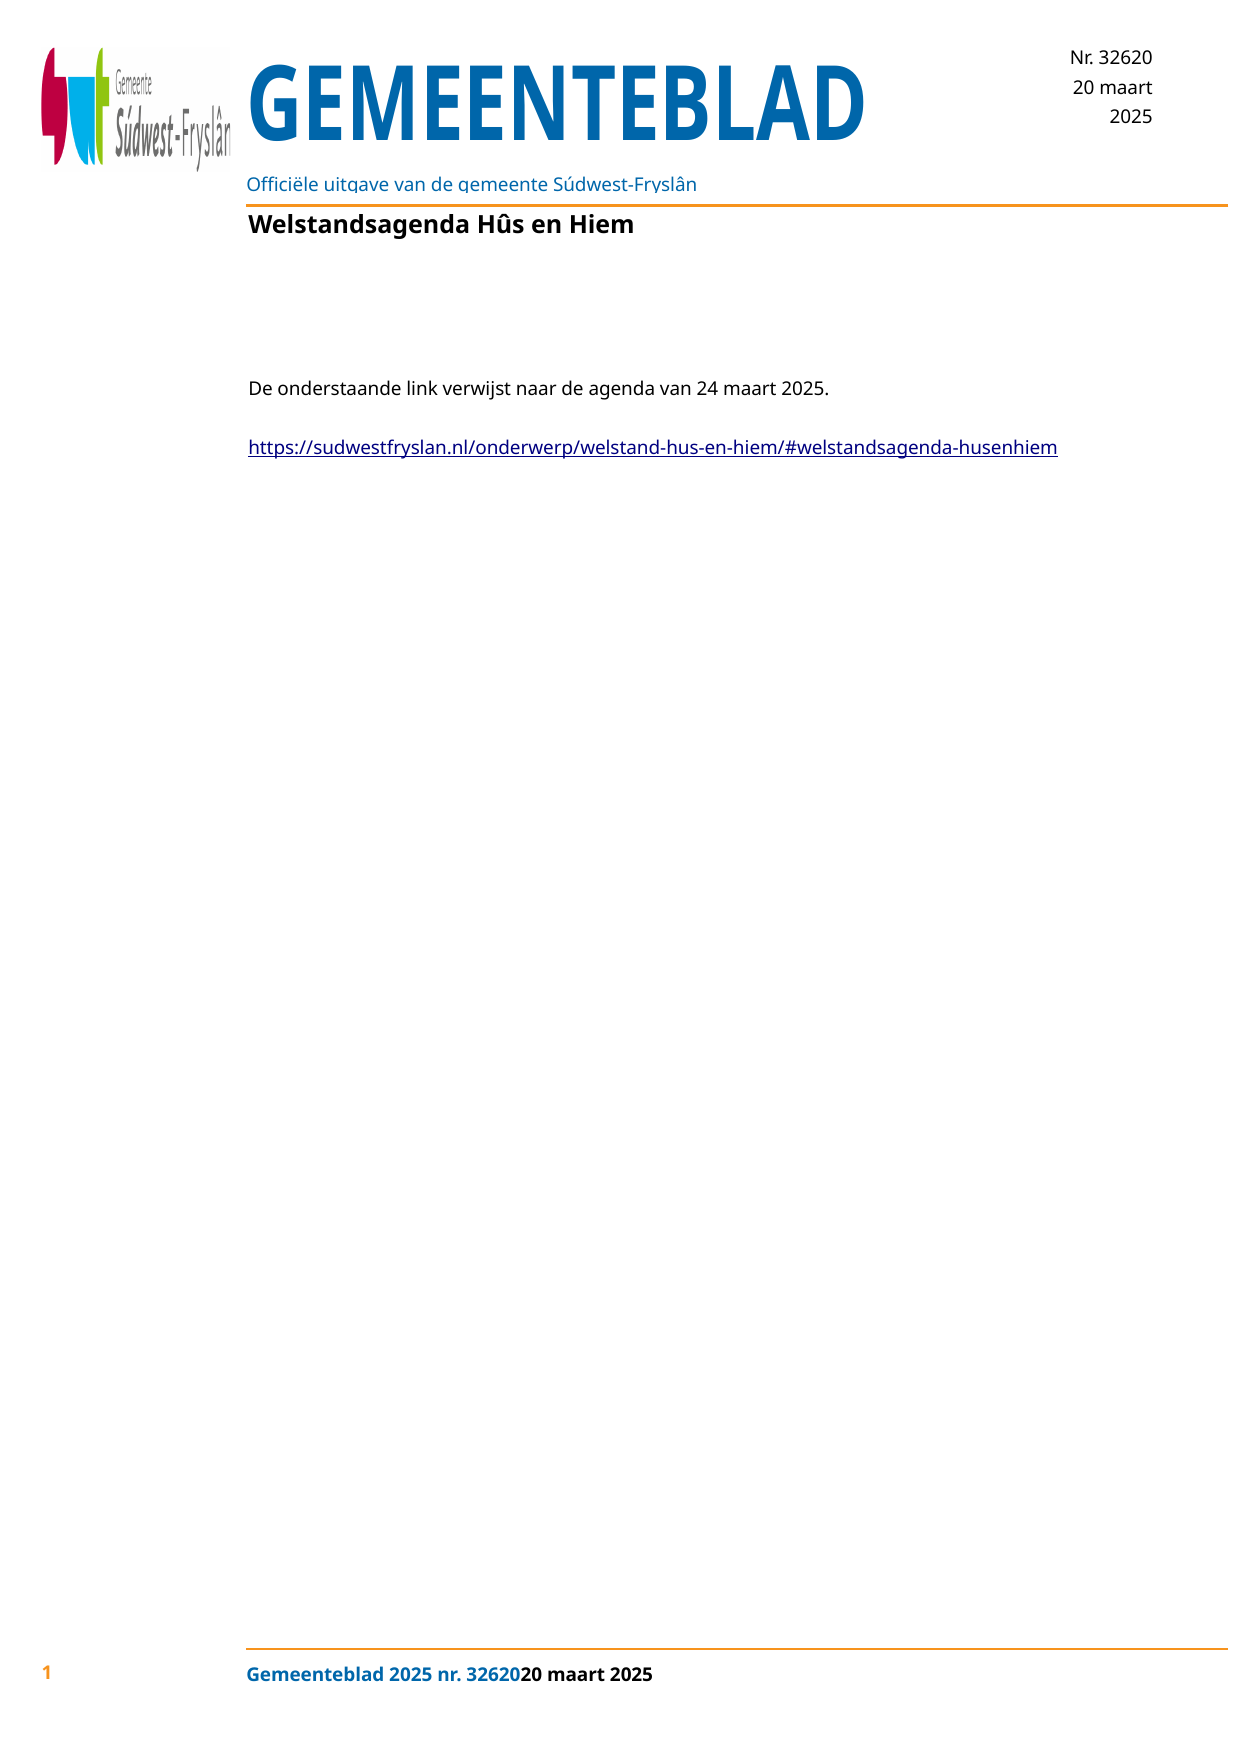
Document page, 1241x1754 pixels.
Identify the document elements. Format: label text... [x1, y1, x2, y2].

text De onderstaande link verwijst naar de agenda van 24 maart 2025. [248, 375, 1152, 401]
text https://sudwestfryslan.nl/onderwerp/welstand-hus-en-hiem/#welstandsagenda-husenhiem [248, 434, 1152, 460]
text Welstandsagenda Hûs en Hiem [248, 207, 1152, 241]
picture [41, 47, 231, 172]
